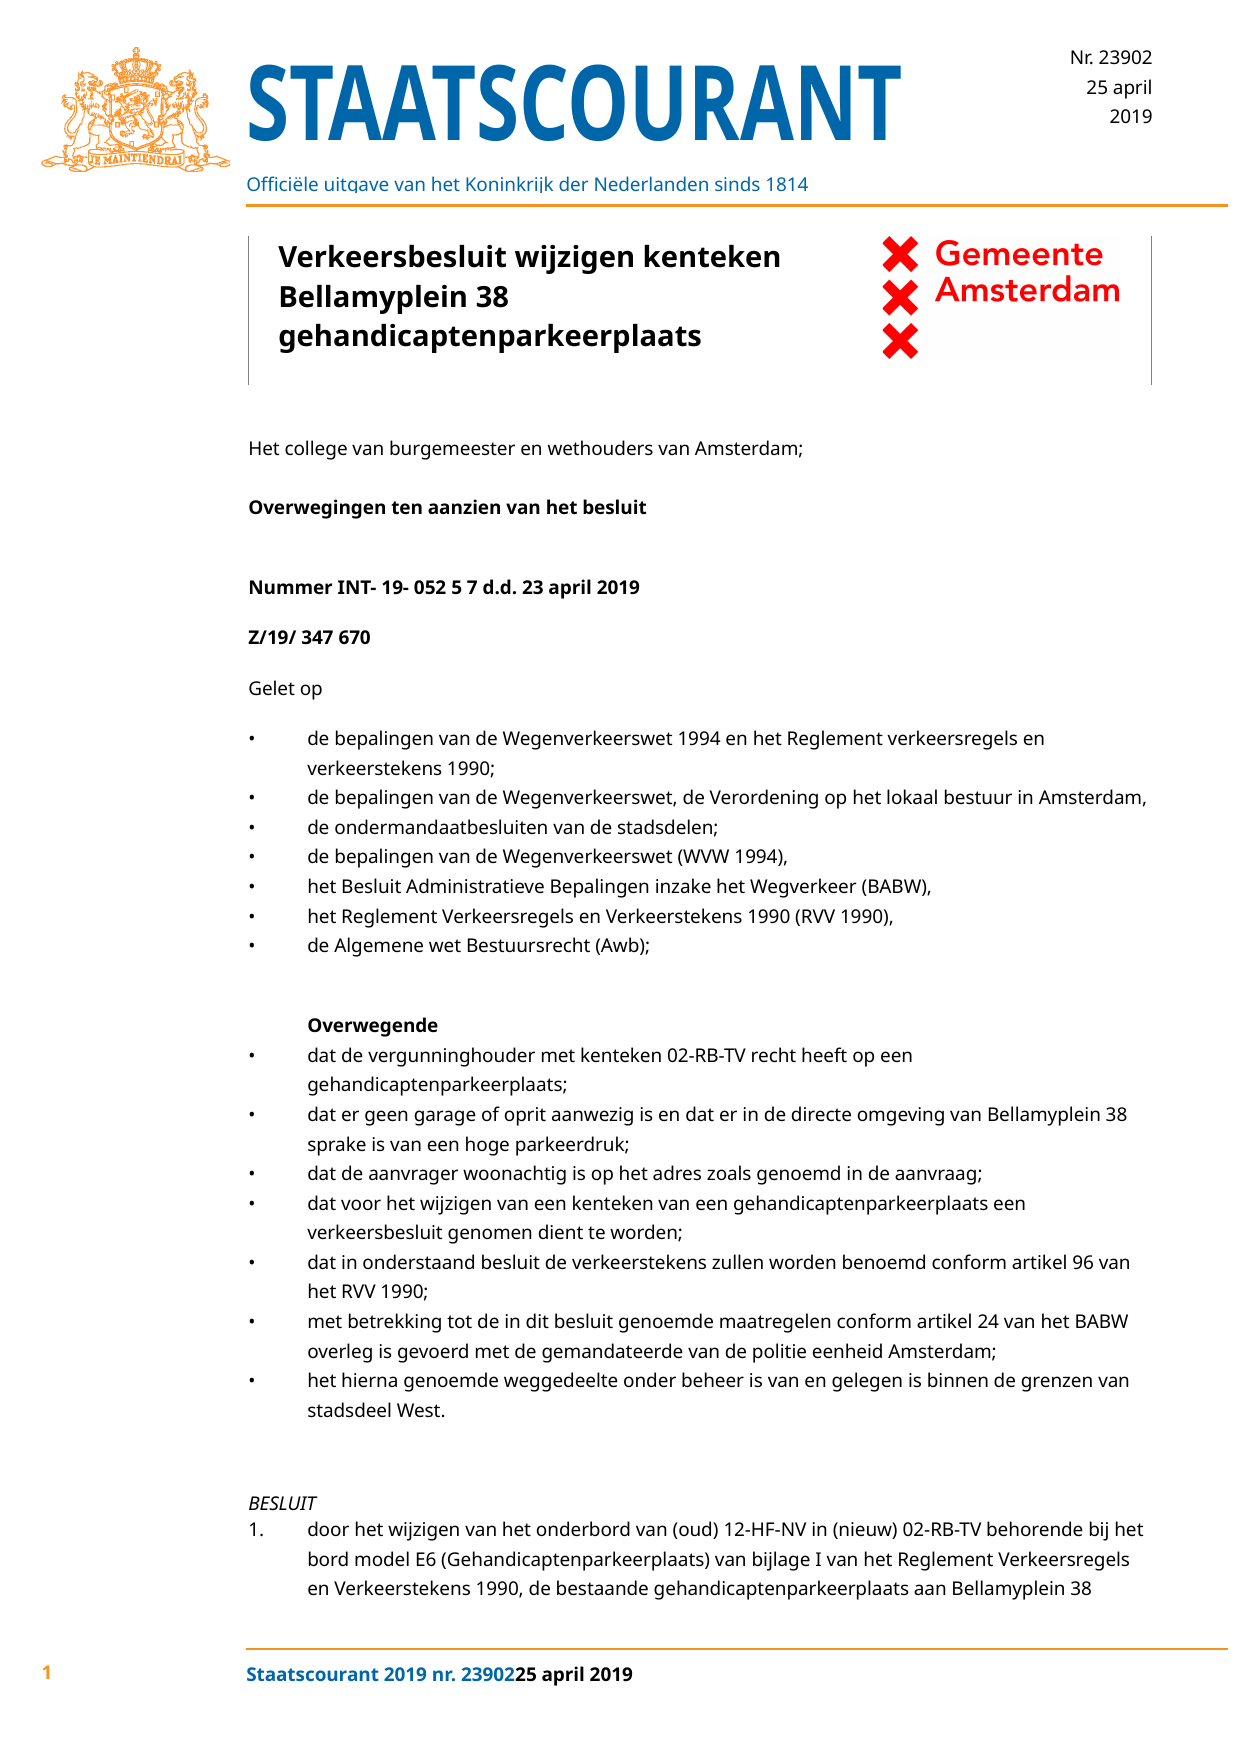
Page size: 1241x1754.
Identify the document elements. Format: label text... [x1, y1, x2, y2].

text Z/19/ 347 670 [248, 624, 1152, 650]
text Het college van burgemeester en wethouders van Amsterdam; [248, 435, 1152, 461]
list Overwegende [248, 1012, 1152, 1038]
list de bepalingen van de Wegenverkeerswet 1994 en het Reglement verkeersregels en verkeerstekens 1990; [248, 725, 1152, 781]
text Gelet op [248, 675, 1152, 701]
text Overwegingen ten aanzien van het besluit [248, 494, 1152, 520]
text BESLUIT [248, 1491, 1152, 1516]
list door het wijzigen van het onderbord van (oud) 12-HF-NV in (nieuw) 02-RB-TV behorende bij het bord model E6 (Gehandicaptenparkeerplaats) van bijlage I van het Reglement Verkeersregels en Verkeerstekens 1990, de bestaande gehandicaptenparkeerplaats aan Bellamyplein 38 [248, 1516, 1152, 1601]
picture [882, 236, 1119, 359]
picture [41, 47, 231, 172]
list de bepalingen van de Wegenverkeerswet, de Verordening op het lokaal bestuur in Amsterdam, [248, 784, 1152, 810]
table_header Verkeersbesluit wijzigen kenteken Bellamyplein 38 gehandicaptenparkeerplaats [249, 236, 850, 385]
list dat in onderstaand besluit de verkeerstekens zullen worden benoemd conform artikel 96 van het RVV 1990; [248, 1249, 1152, 1304]
list de ondermandaatbesluiten van de stadsdelen; [248, 814, 1152, 840]
list met betrekking tot de in dit besluit genoemde maatregelen conform artikel 24 van het BABW overleg is gevoerd met de gemandateerde van de politie eenheid Amsterdam; [248, 1308, 1152, 1364]
list het hierna genoemde weggedeelte onder beheer is van en gelegen is binnen de grenzen van stadsdeel West. [248, 1367, 1152, 1423]
list de bepalingen van de Wegenverkeerswet (WVW 1994), [248, 844, 1152, 869]
list het Besluit Administratieve Bepalingen inzake het Wegverkeer (BABW), [248, 873, 1152, 899]
list dat voor het wijzigen van een kenteken van een gehandicaptenparkeerplaats een verkeersbesluit genomen dient te worden; [248, 1190, 1152, 1245]
text Nummer INT- 19- 052 5 7 d.d. 23 april 2019 [248, 574, 1152, 600]
list de Algemene wet Bestuursrecht (Awb); [248, 932, 1152, 958]
list dat de vergunninghouder met kenteken 02-RB-TV recht heeft op een gehandicaptenparkeerplaats; [248, 1042, 1152, 1097]
list dat de aanvrager woonachtig is op het adres zoals genoemd in de aanvraag; [248, 1160, 1152, 1186]
table_header [850, 236, 1151, 385]
list het Reglement Verkeersregels en Verkeerstekens 1990 (RVV 1990), [248, 903, 1152, 929]
list dat er geen garage of oprit aanwezig is en dat er in de directe omgeving van Bellamyplein 38 sprake is van een hoge parkeerdruk; [248, 1101, 1152, 1157]
